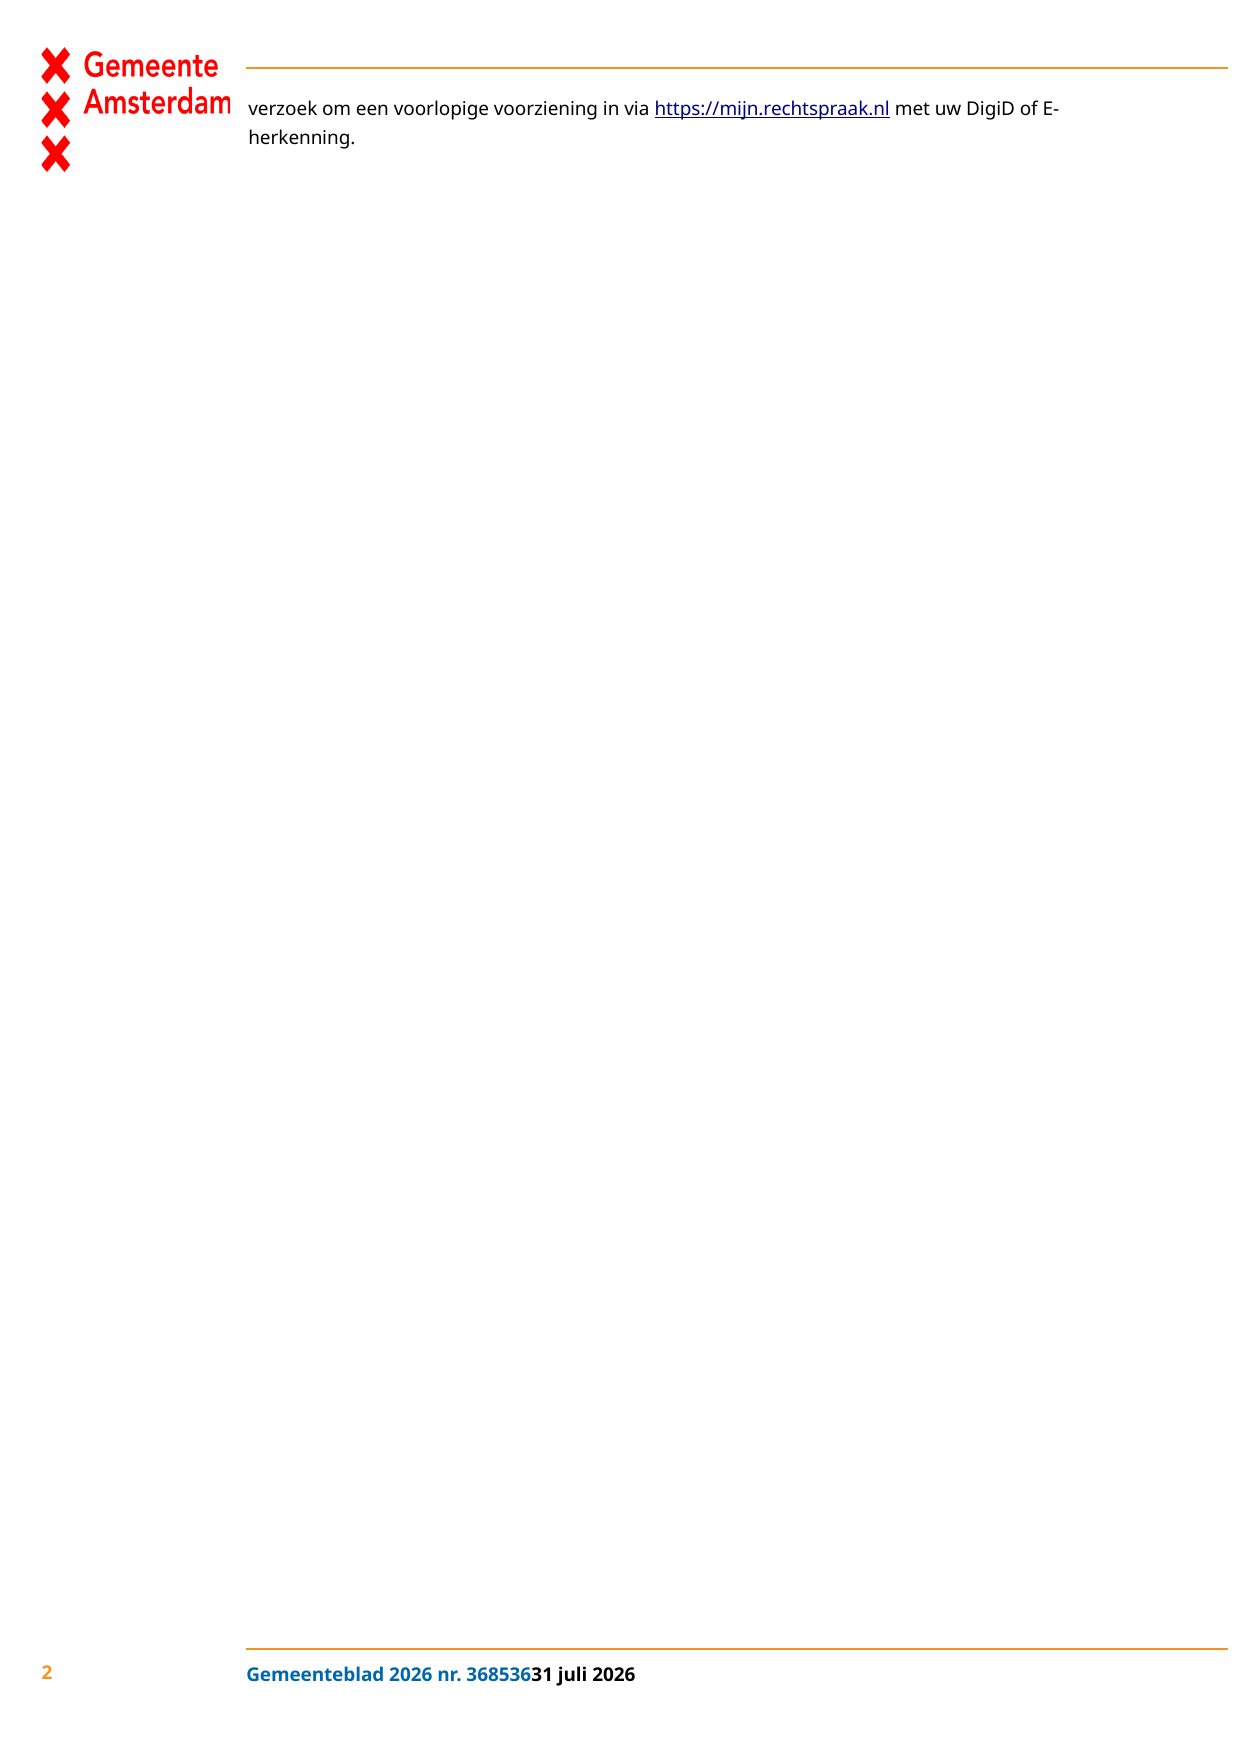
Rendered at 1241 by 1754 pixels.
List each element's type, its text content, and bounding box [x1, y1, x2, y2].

text verzoek om een voorlopige voorziening in via https://mijn.rechtspraak.nl met uw DigiD of E-herkenning. [248, 95, 1152, 150]
picture [41, 47, 231, 172]
